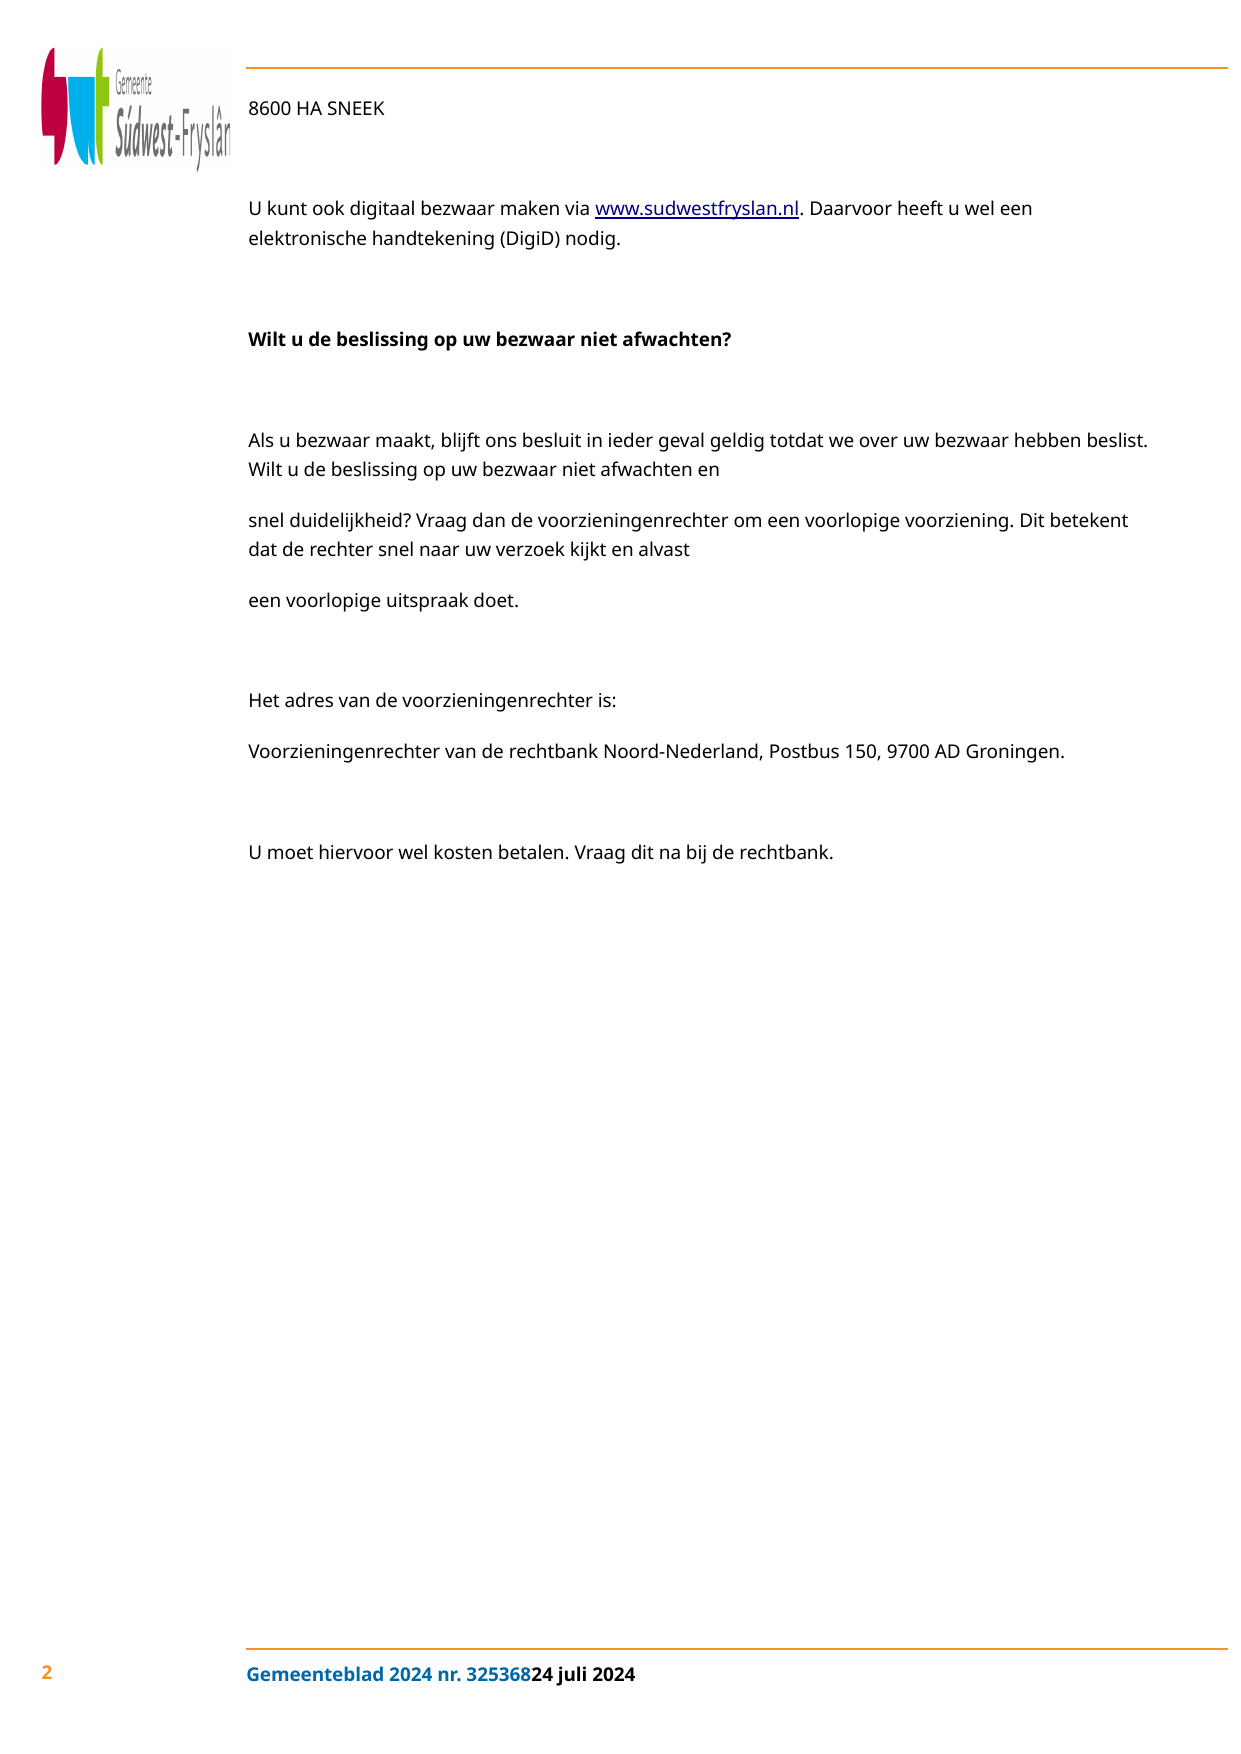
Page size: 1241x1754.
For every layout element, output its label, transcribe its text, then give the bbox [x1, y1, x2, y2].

text een voorlopige uitspraak doet. [248, 587, 1152, 613]
text Voorzieningenrechter van de rechtbank Noord-Nederland, Postbus 150, 9700 AD Groningen. [248, 738, 1152, 764]
text Het adres van de voorzieningenrechter is: [248, 688, 1152, 713]
text snel duidelijkheid? Vraag dan de voorzieningenrechter om een voorlopige voorziening. Dit betekent dat de rechter snel naar uw verzoek kijkt en alvast [248, 507, 1152, 562]
picture [41, 47, 231, 172]
text Wilt u de beslissing op uw bezwaar niet afwachten? [248, 326, 1152, 352]
text U moet hiervoor wel kosten betalen. Vraag dit na bij de rechtbank. [248, 839, 1152, 865]
text Als u bezwaar maakt, blijft ons besluit in ieder geval geldig totdat we over uw bezwaar hebben beslist. Wilt u de beslissing op uw bezwaar niet afwachten en [248, 427, 1152, 482]
text 8600 HA SNEEK [248, 95, 1152, 121]
text U kunt ook digitaal bezwaar maken via www.sudwestfryslan.nl. Daarvoor heeft u wel een elektronische handtekening (DigiD) nodig. [248, 196, 1152, 251]
